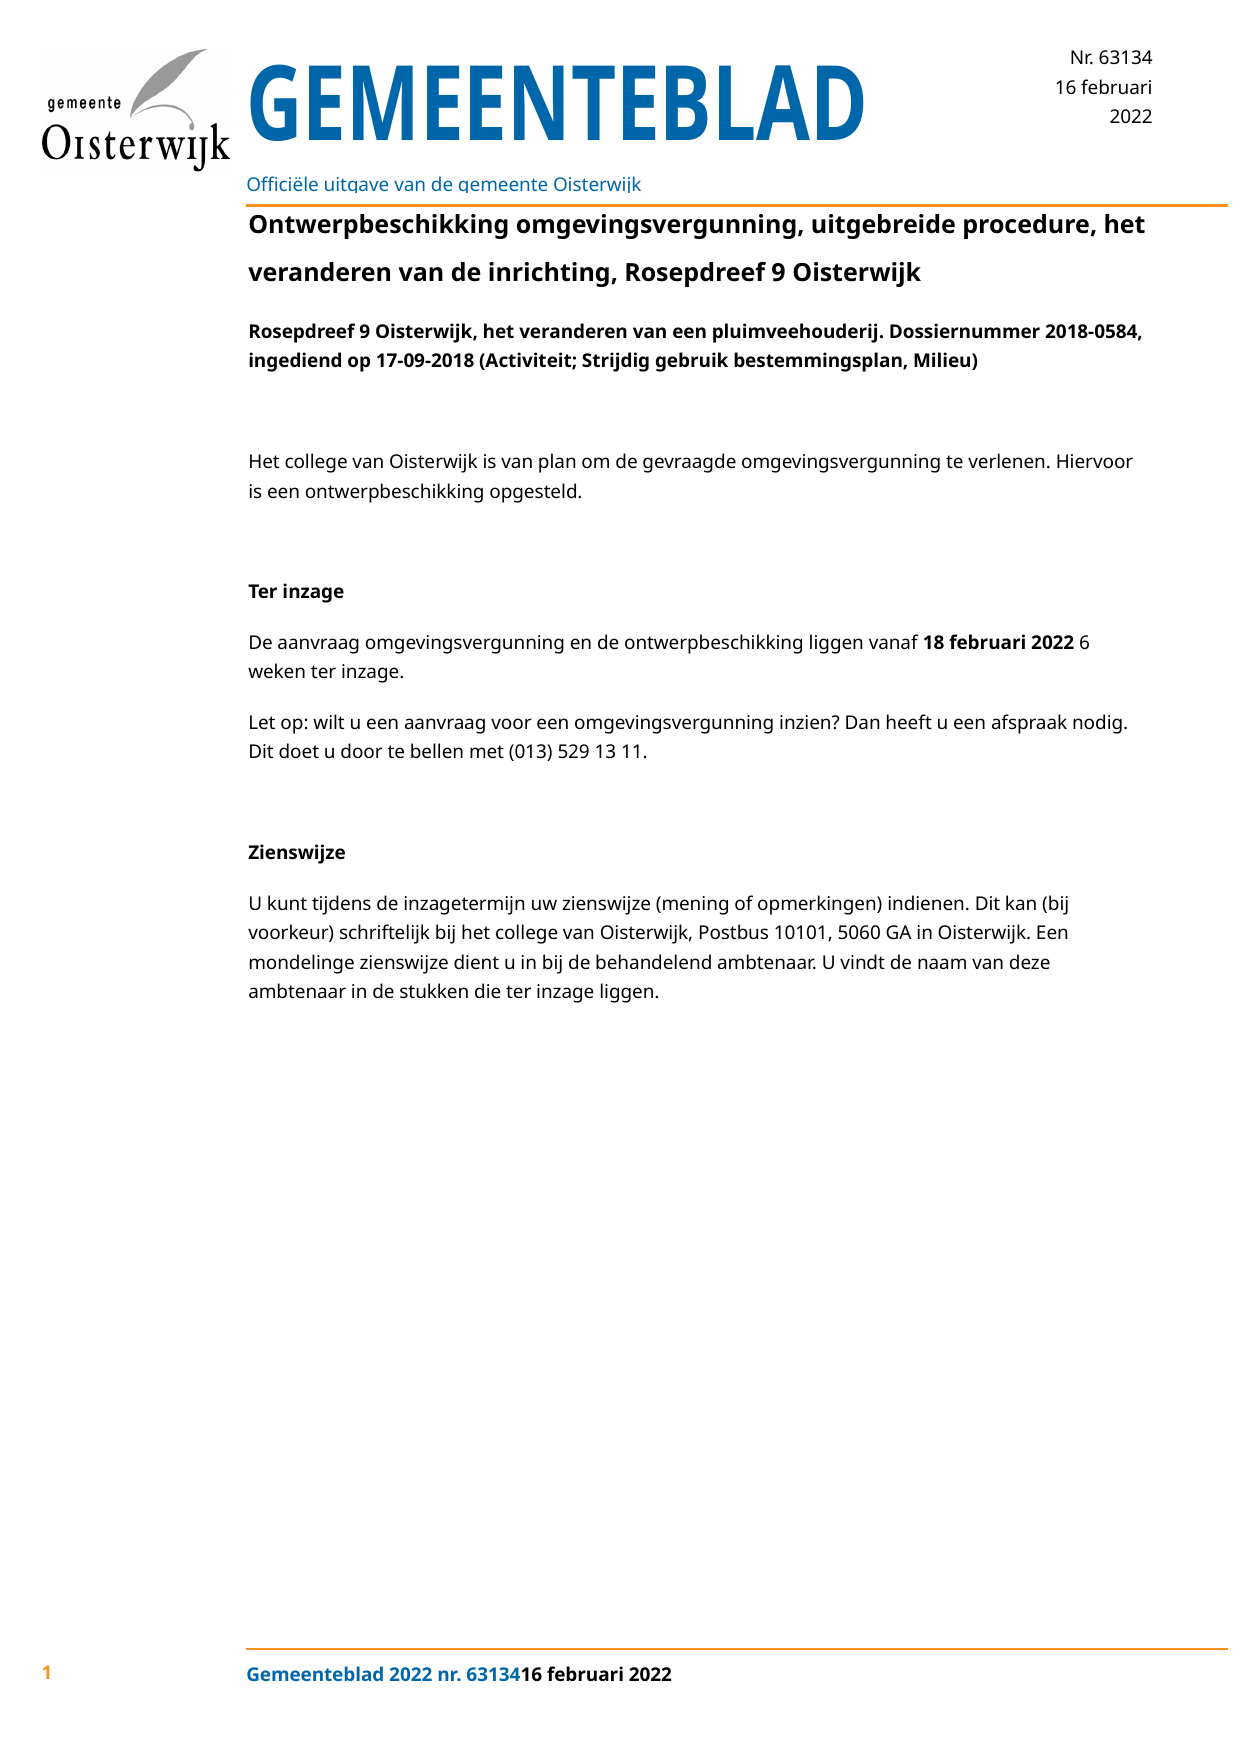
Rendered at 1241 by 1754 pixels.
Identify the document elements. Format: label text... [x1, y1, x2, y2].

text Het college van Oisterwijk is van plan om de gevraagde omgevingsvergunning te verlenen. Hiervoor is een ontwerpbeschikking opgesteld. [248, 448, 1152, 504]
text U kunt tijdens de inzagetermijn uw zienswijze (mening of opmerkingen) indienen. Dit kan (bij voorkeur) schriftelijk bij het college van Oisterwijk, Postbus 10101, 5060 GA in Oisterwijk. Een mondelinge zienswijze dient u in bij de behandelend ambtenaar. U vindt de naam van deze ambtenaar in de stukken die ter inzage liggen. [248, 890, 1152, 1004]
text Rosepdreef 9 Oisterwijk, het veranderen van een pluimveehouderij. Dossiernummer 2018-0584, ingediend op 17-09-2018 (Activiteit; Strijdig gebruik bestemmingsplan, Milieu) [248, 318, 1152, 373]
text Zienswijze [248, 839, 1152, 865]
text Ter inzage [248, 579, 1152, 604]
text De aanvraag omgevingsvergunning en de ontwerpbeschikking liggen vanaf 18 februari 2022 6 weken ter inzage. [248, 629, 1152, 684]
picture [41, 47, 231, 172]
text Let op: wilt u een aanvraag voor een omgevingsvergunning inzien? Dan heeft u een afspraak nodig. Dit doet u door te bellen met (013) 529 13 11. [248, 709, 1152, 764]
text Ontwerpbeschikking omgevingsvergunning, uitgebreide procedure, het veranderen van de inrichting, Rosepdreef 9 Oisterwijk [248, 207, 1152, 288]
